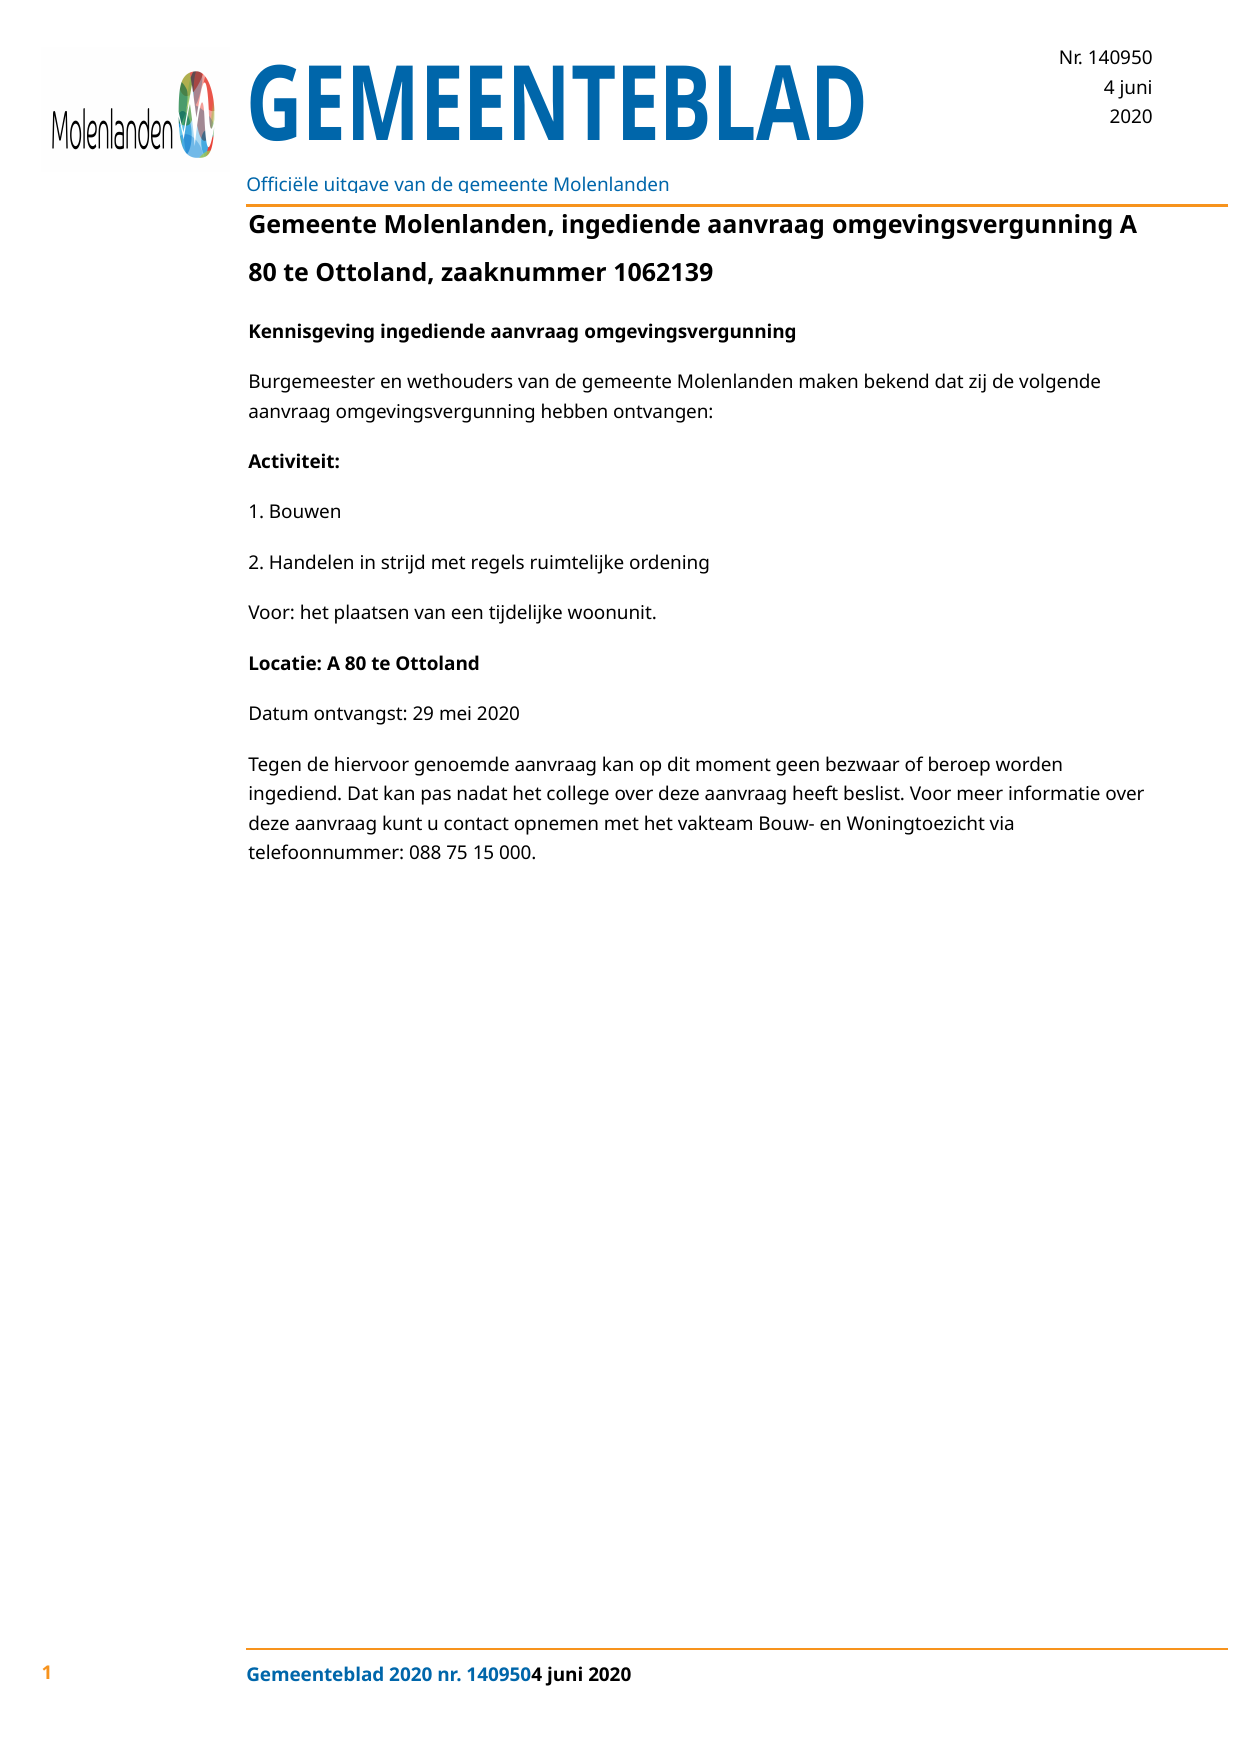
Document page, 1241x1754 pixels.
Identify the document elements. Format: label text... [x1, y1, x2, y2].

text Burgemeester en wethouders van de gemeente Molenlanden maken bekend dat zij de volgende aanvraag omgevingsvergunning hebben ontvangen: [248, 368, 1152, 424]
text Voor: het plaatsen van een tijdelijke woonunit. [248, 599, 1152, 625]
text Kennisgeving ingediende aanvraag omgevingsvergunning [248, 318, 1152, 344]
text Tegen de hiervoor genoemde aanvraag kan op dit moment geen bezwaar of beroep worden ingediend. Dat kan pas nadat het college over deze aanvraag heeft beslist. Voor meer informatie over deze aanvraag kunt u contact opnemen met het vakteam Bouw- en Woningtoezicht via telefoonnummer: 088 75 15 000. [248, 751, 1152, 865]
text Gemeente Molenlanden, ingediende aanvraag omgevingsvergunning A 80 te Ottoland, zaaknummer 1062139 [248, 207, 1152, 288]
text Locatie: A 80 te Ottoland [248, 650, 1152, 676]
text 1. Bouwen [248, 499, 1152, 524]
text 2. Handelen in strijd met regels ruimtelijke ordening [248, 549, 1152, 575]
text Datum ontvangst: 29 mei 2020 [248, 700, 1152, 726]
picture [41, 47, 231, 172]
text Activiteit: [248, 448, 1152, 474]
